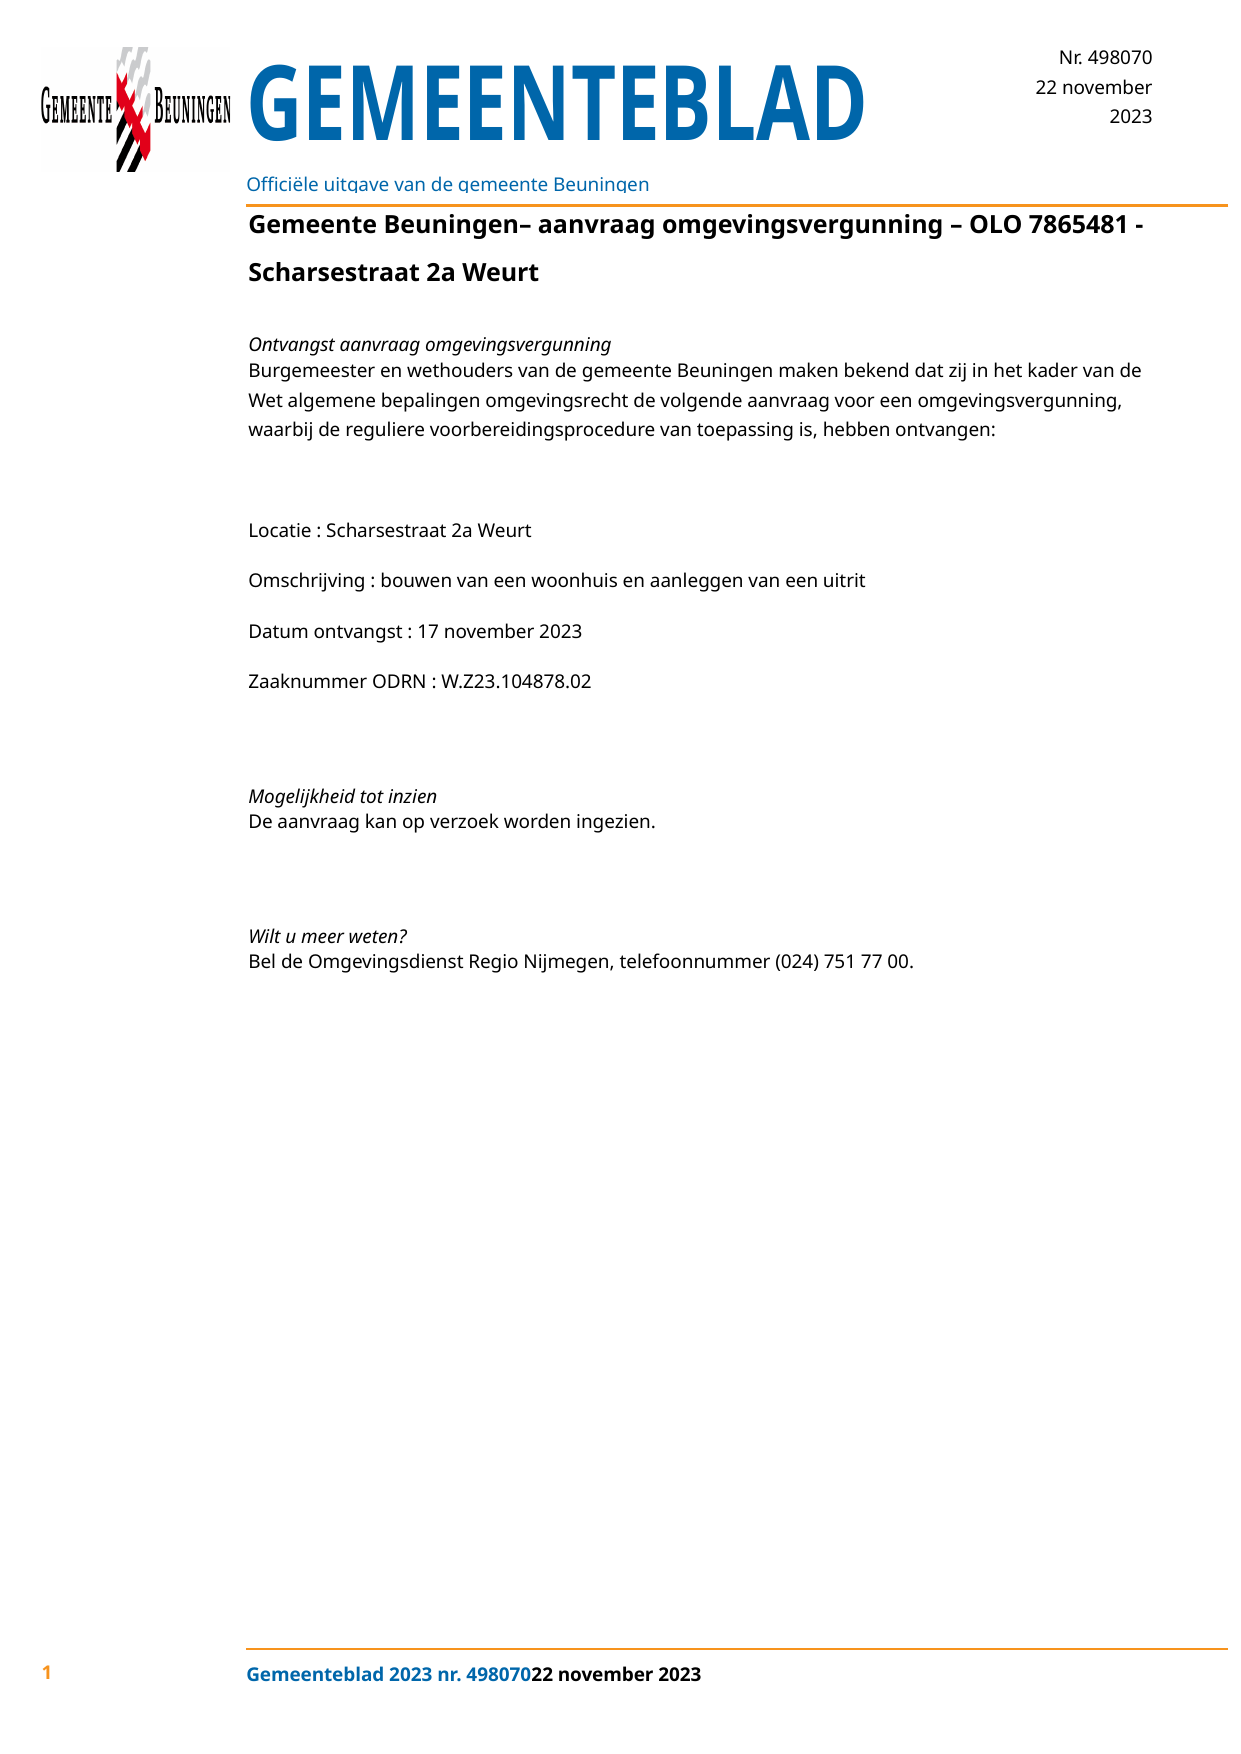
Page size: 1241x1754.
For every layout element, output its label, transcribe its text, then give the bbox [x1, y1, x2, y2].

text Omschrijving : bouwen van een woonhuis en aanleggen van een uitrit [248, 568, 1152, 593]
picture [41, 47, 231, 172]
text Zaaknummer ODRN : W.Z23.104878.02 [248, 668, 1152, 694]
text Mogelijkheid tot inzien [248, 783, 1152, 808]
text Locatie : Scharsestraat 2a Weurt [248, 517, 1152, 543]
text Burgemeester en wethouders van de gemeente Beuningen maken bekend dat zij in het kader van de Wet algemene bepalingen omgevingsrecht de volgende aanvraag voor een omgevingsvergunning, waarbij de reguliere voorbereidingsprocedure van toepassing is, hebben ontvangen: [248, 357, 1152, 442]
text Gemeente Beuningen– aanvraag omgevingsvergunning – OLO 7865481 - Scharsestraat 2a Weurt [248, 207, 1152, 288]
text Wilt u meer weten? [248, 923, 1152, 949]
text Bel de Omgevingsdienst Regio Nijmegen, telefoonnummer (024) 751 77 00. [248, 949, 1152, 974]
text De aanvraag kan op verzoek worden ingezien. [248, 808, 1152, 834]
text Ontvangst aanvraag omgevingsvergunning [248, 331, 1152, 357]
text Datum ontvangst : 17 november 2023 [248, 618, 1152, 644]
